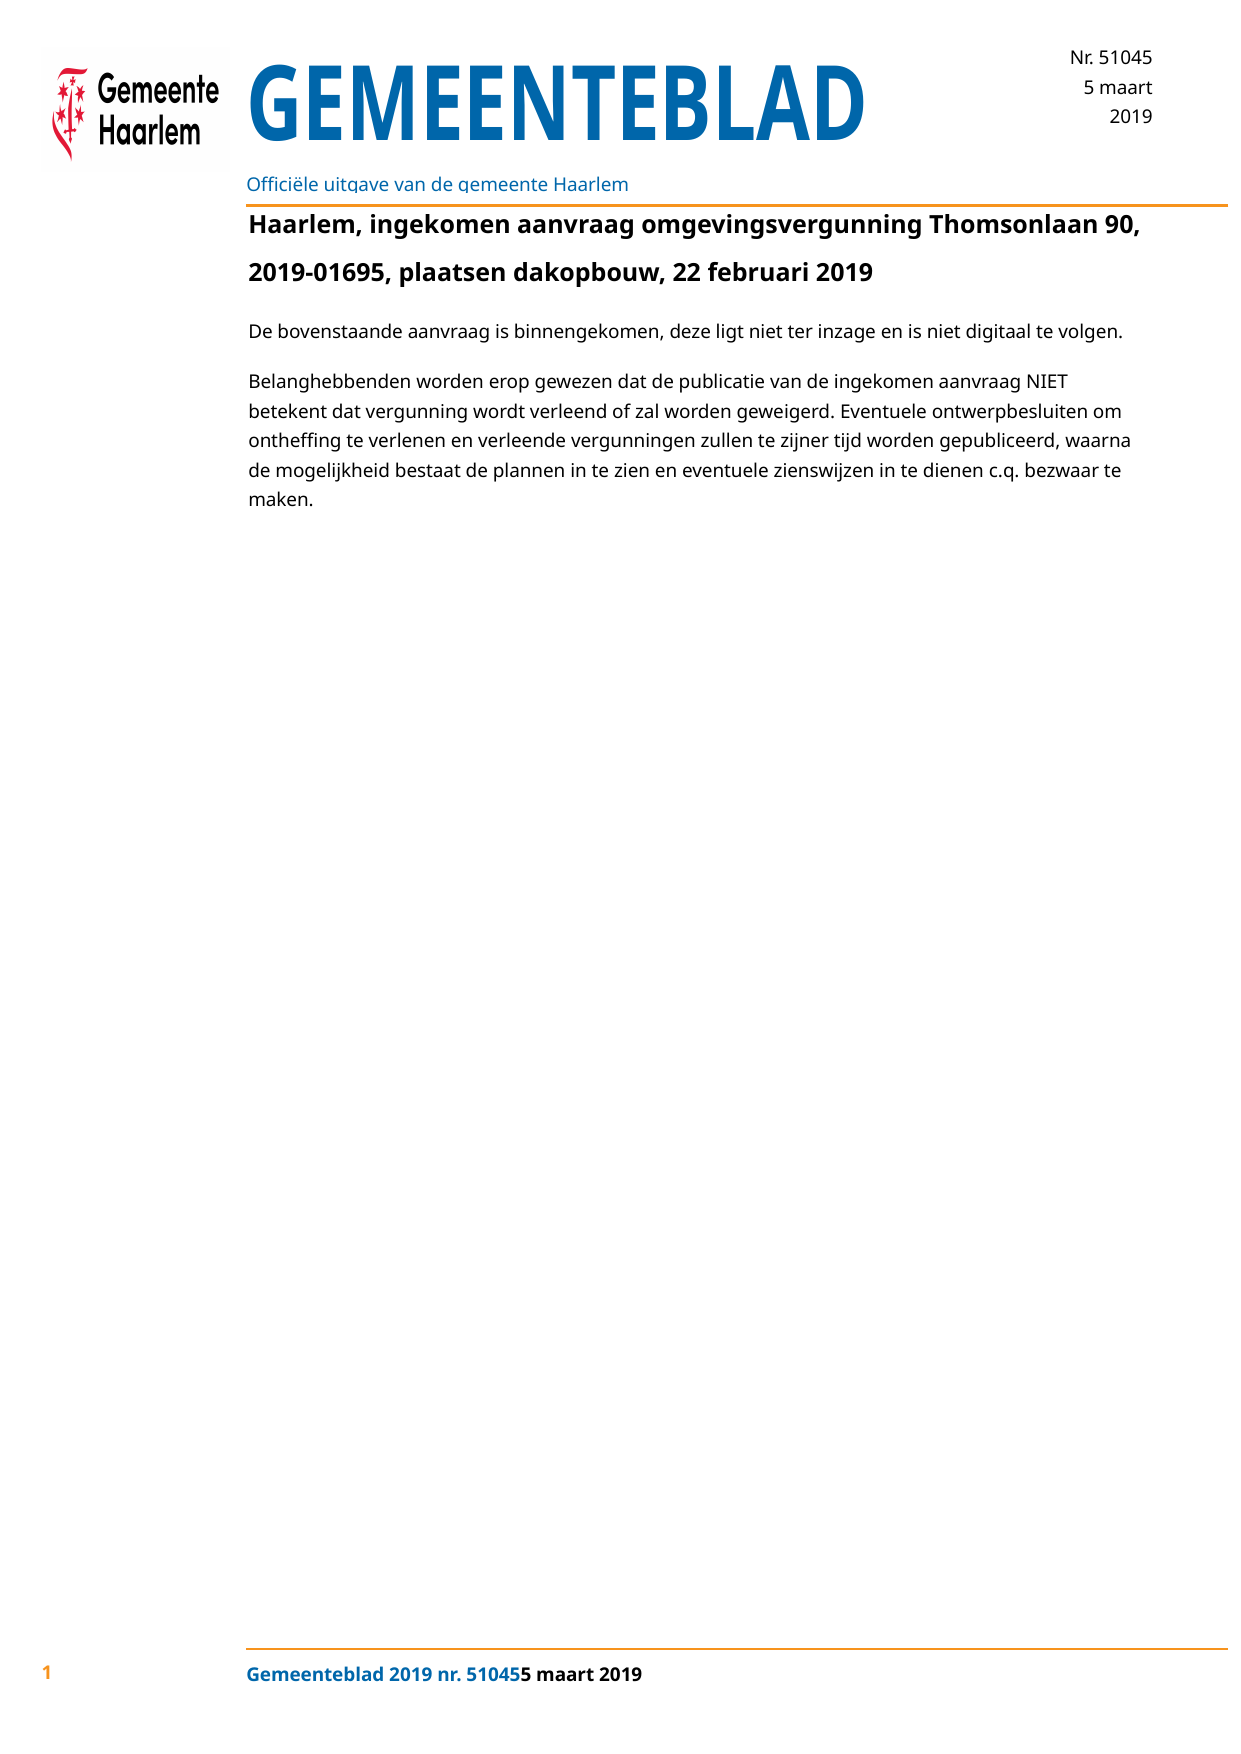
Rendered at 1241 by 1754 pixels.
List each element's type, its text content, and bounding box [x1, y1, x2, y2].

text Haarlem, ingekomen aanvraag omgevingsvergunning Thomsonlaan 90, 2019-01695, plaatsen dakopbouw, 22 februari 2019 [248, 207, 1152, 288]
text De bovenstaande aanvraag is binnengekomen, deze ligt niet ter inzage en is niet digitaal te volgen. [248, 318, 1152, 344]
text Belanghebbenden worden erop gewezen dat de publicatie van de ingekomen aanvraag NIET betekent dat vergunning wordt verleend of zal worden geweigerd. Eventuele ontwerpbesluiten om ontheffing te verlenen en verleende vergunningen zullen te zijner tijd worden gepubliceerd, waarna de mogelijkheid bestaat de plannen in te zien en eventuele zienswijzen in te dienen c.q. bezwaar te maken. [248, 368, 1152, 512]
picture [41, 47, 231, 172]
